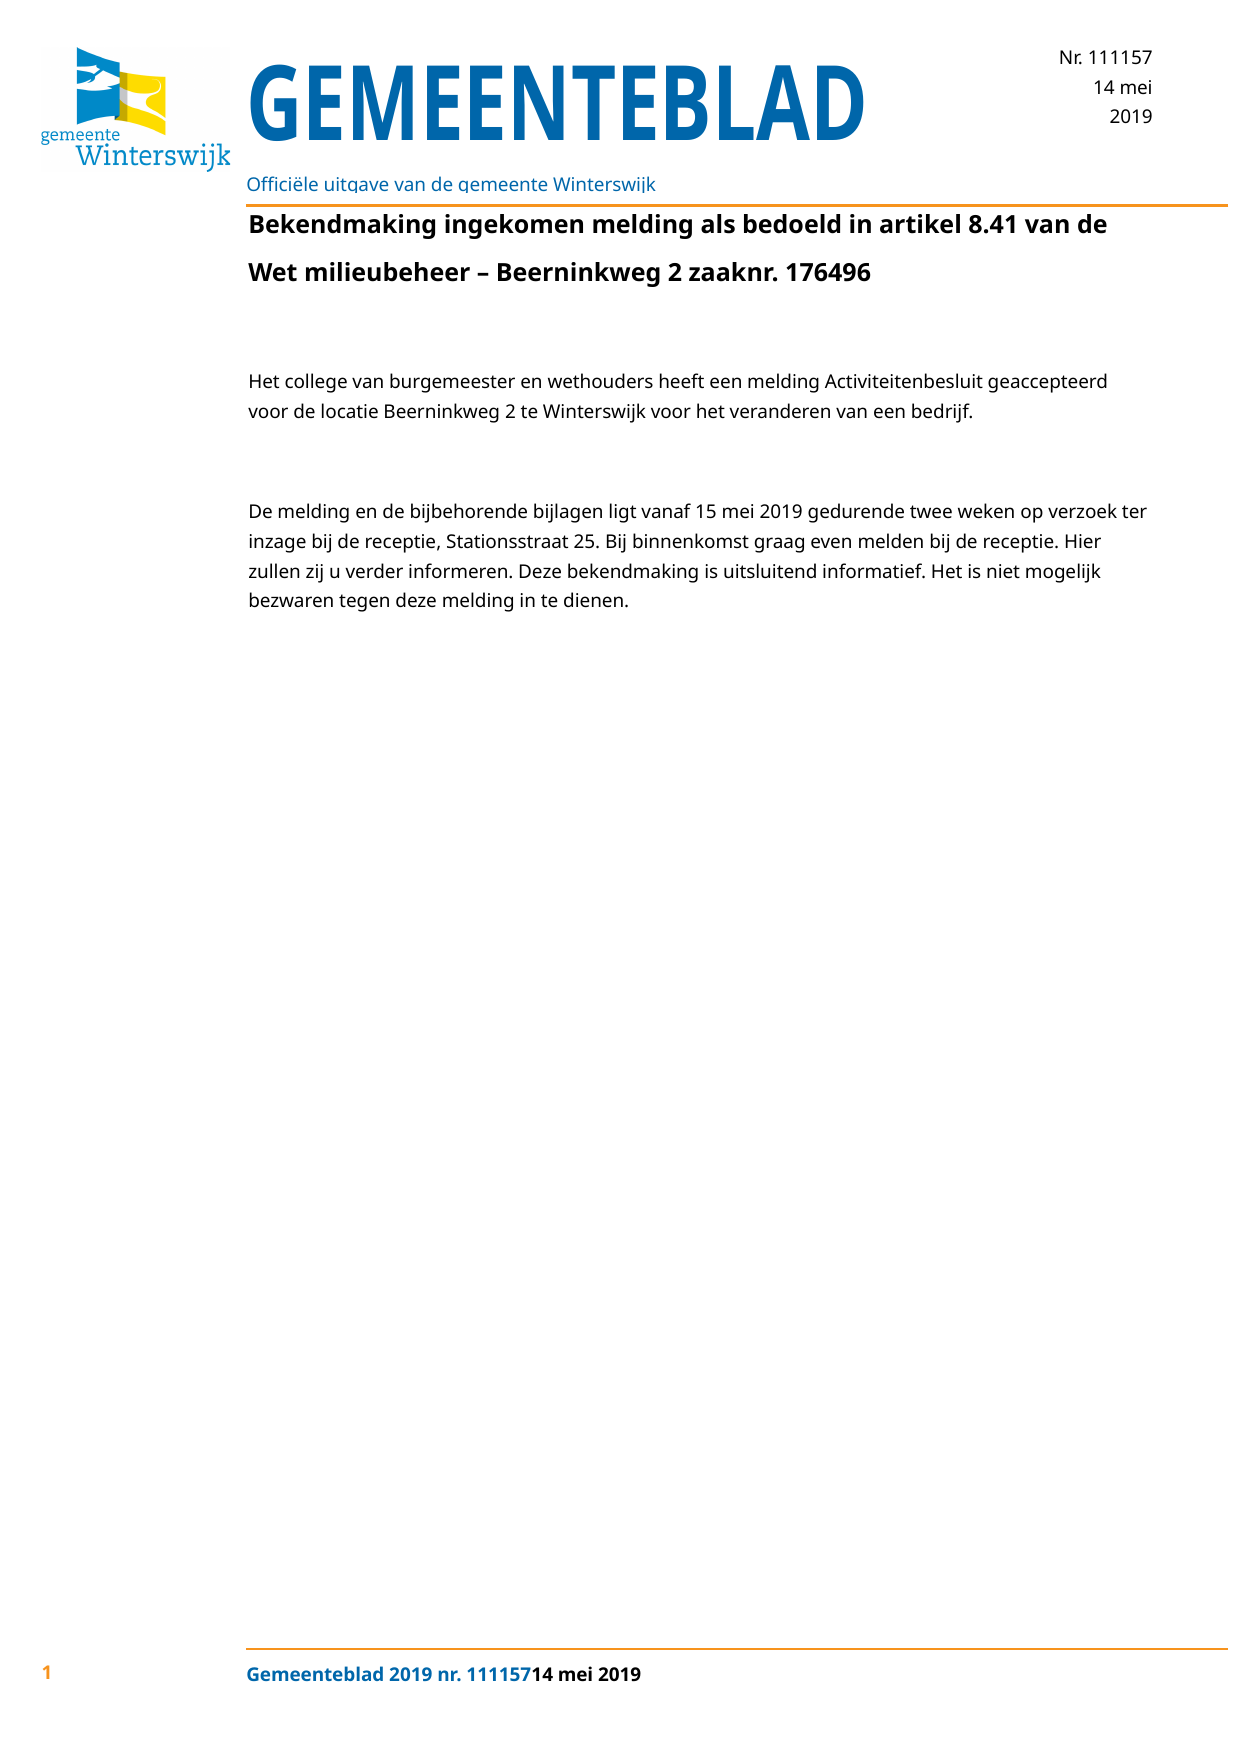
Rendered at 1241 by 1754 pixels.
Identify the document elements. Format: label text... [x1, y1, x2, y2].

picture [41, 47, 231, 172]
text Bekendmaking ingekomen melding als bedoeld in artikel 8.41 van de Wet milieubeheer – Beerninkweg 2 zaaknr. 176496 [248, 207, 1152, 288]
text De melding en de bijbehorende bijlagen ligt vanaf 15 mei 2019 gedurende twee weken op verzoek ter inzage bij de receptie, Stationsstraat 25. Bij binnenkomst graag even melden bij de receptie. Hier zullen zij u verder informeren. Deze bekendmaking is uitsluitend informatief. Het is niet mogelijk bezwaren tegen deze melding in te dienen. [248, 499, 1152, 613]
text Het college van burgemeester en wethouders heeft een melding Activiteitenbesluit geaccepteerd voor de locatie Beerninkweg 2 te Winterswijk voor het veranderen van een bedrijf. [248, 368, 1152, 424]
picture [225, 153, 231, 162]
